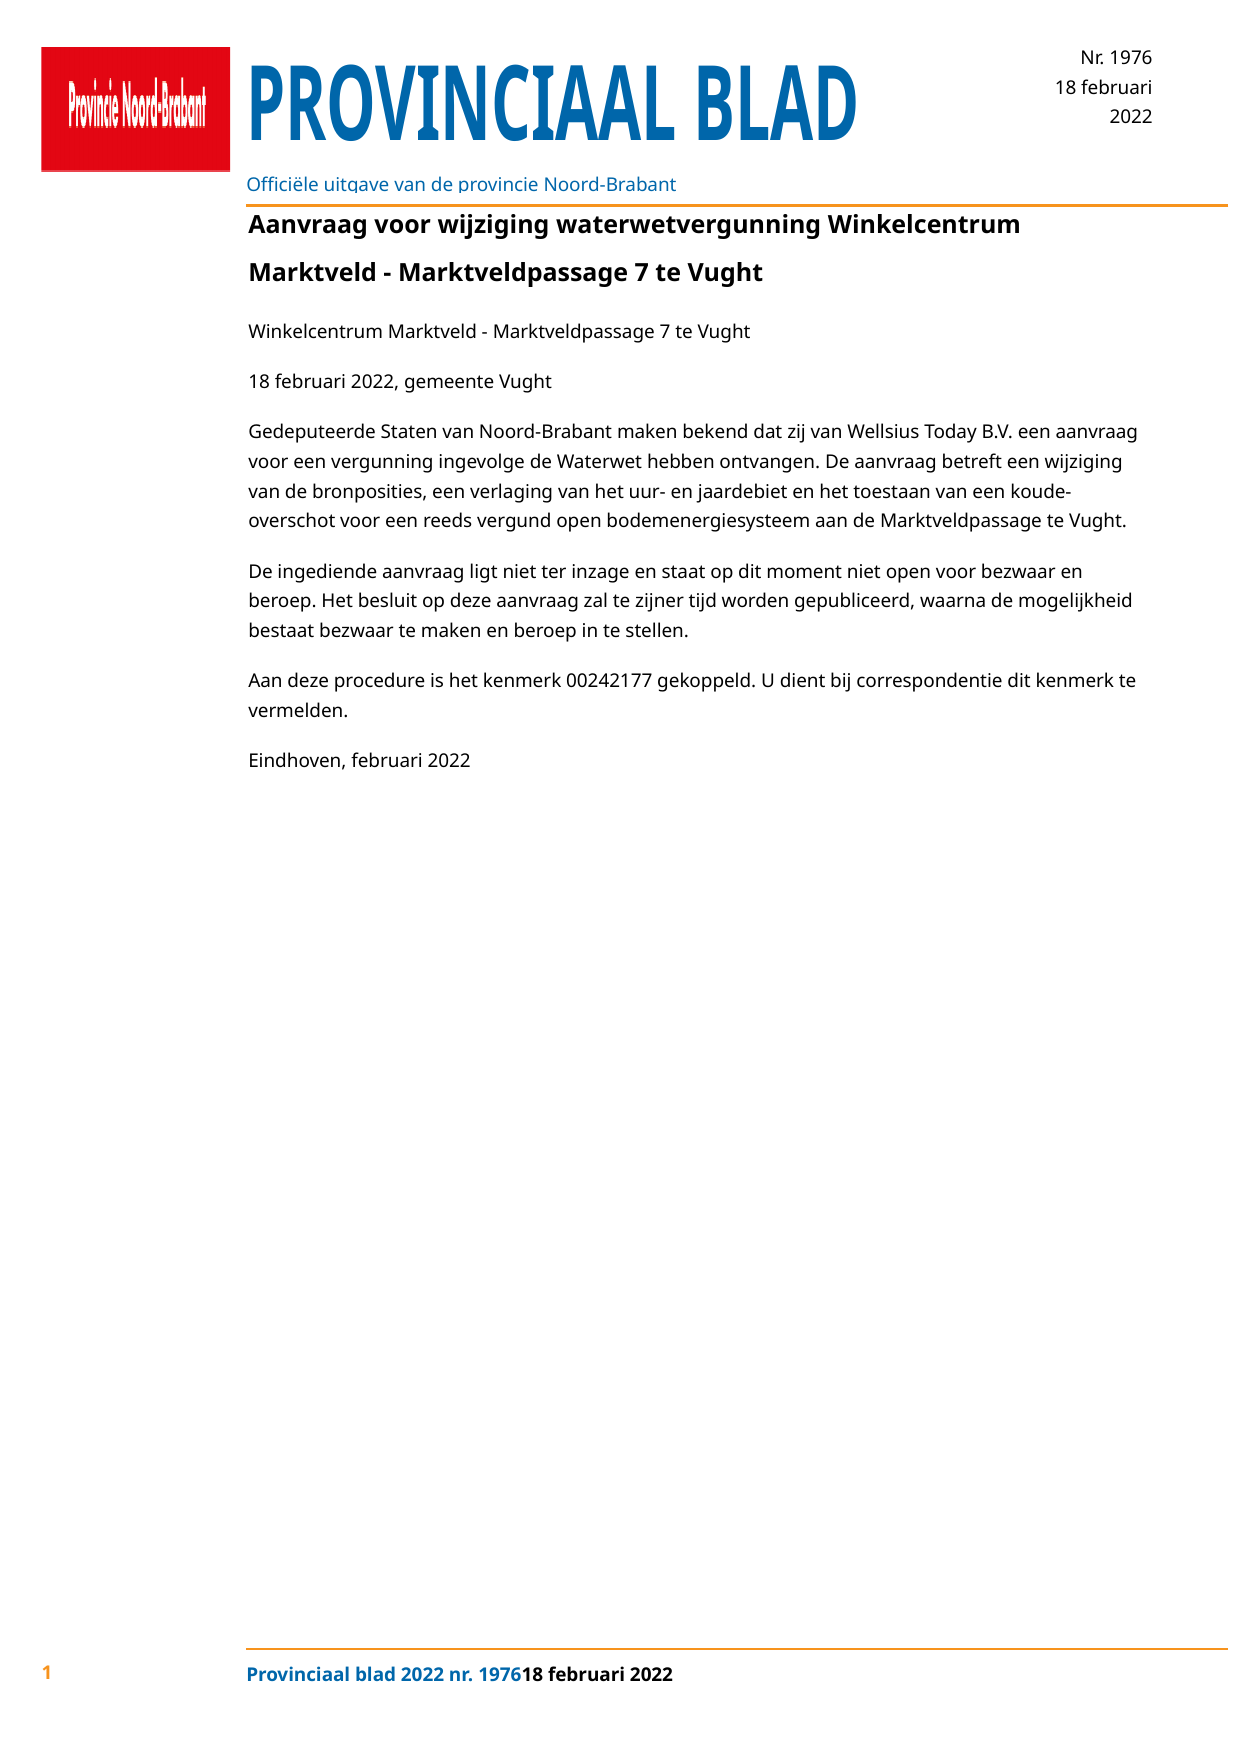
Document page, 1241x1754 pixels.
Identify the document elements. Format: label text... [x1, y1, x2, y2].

text Aanvraag voor wijziging waterwetvergunning Winkelcentrum Marktveld - Marktveldpassage 7 te Vught [248, 207, 1152, 288]
picture [41, 47, 231, 172]
text 18 februari 2022, gemeente Vught [248, 368, 1152, 394]
text De ingediende aanvraag ligt niet ter inzage en staat op dit moment niet open voor bezwaar en beroep. Het besluit op deze aanvraag zal te zijner tijd worden gepubliceerd, waarna de mogelijkheid bestaat bezwaar te maken en beroep in te stellen. [248, 558, 1152, 643]
text Eindhoven, februari 2022 [248, 747, 1152, 773]
text Winkelcentrum Marktveld - Marktveldpassage 7 te Vught [248, 318, 1152, 344]
text Aan deze procedure is het kenmerk 00242177 gekoppeld. U dient bij correspondentie dit kenmerk te vermelden. [248, 667, 1152, 723]
text Gedeputeerde Staten van Noord-Brabant maken bekend dat zij van Wellsius Today B.V. een aanvraag voor een vergunning ingevolge de Waterwet hebben ontvangen. De aanvraag betreft een wijziging van de bronposities, een verlaging van het uur- en jaardebiet en het toestaan van een koude-overschot voor een reeds vergund open bodemenergiesysteem aan de Marktveldpassage te Vught. [248, 419, 1152, 533]
